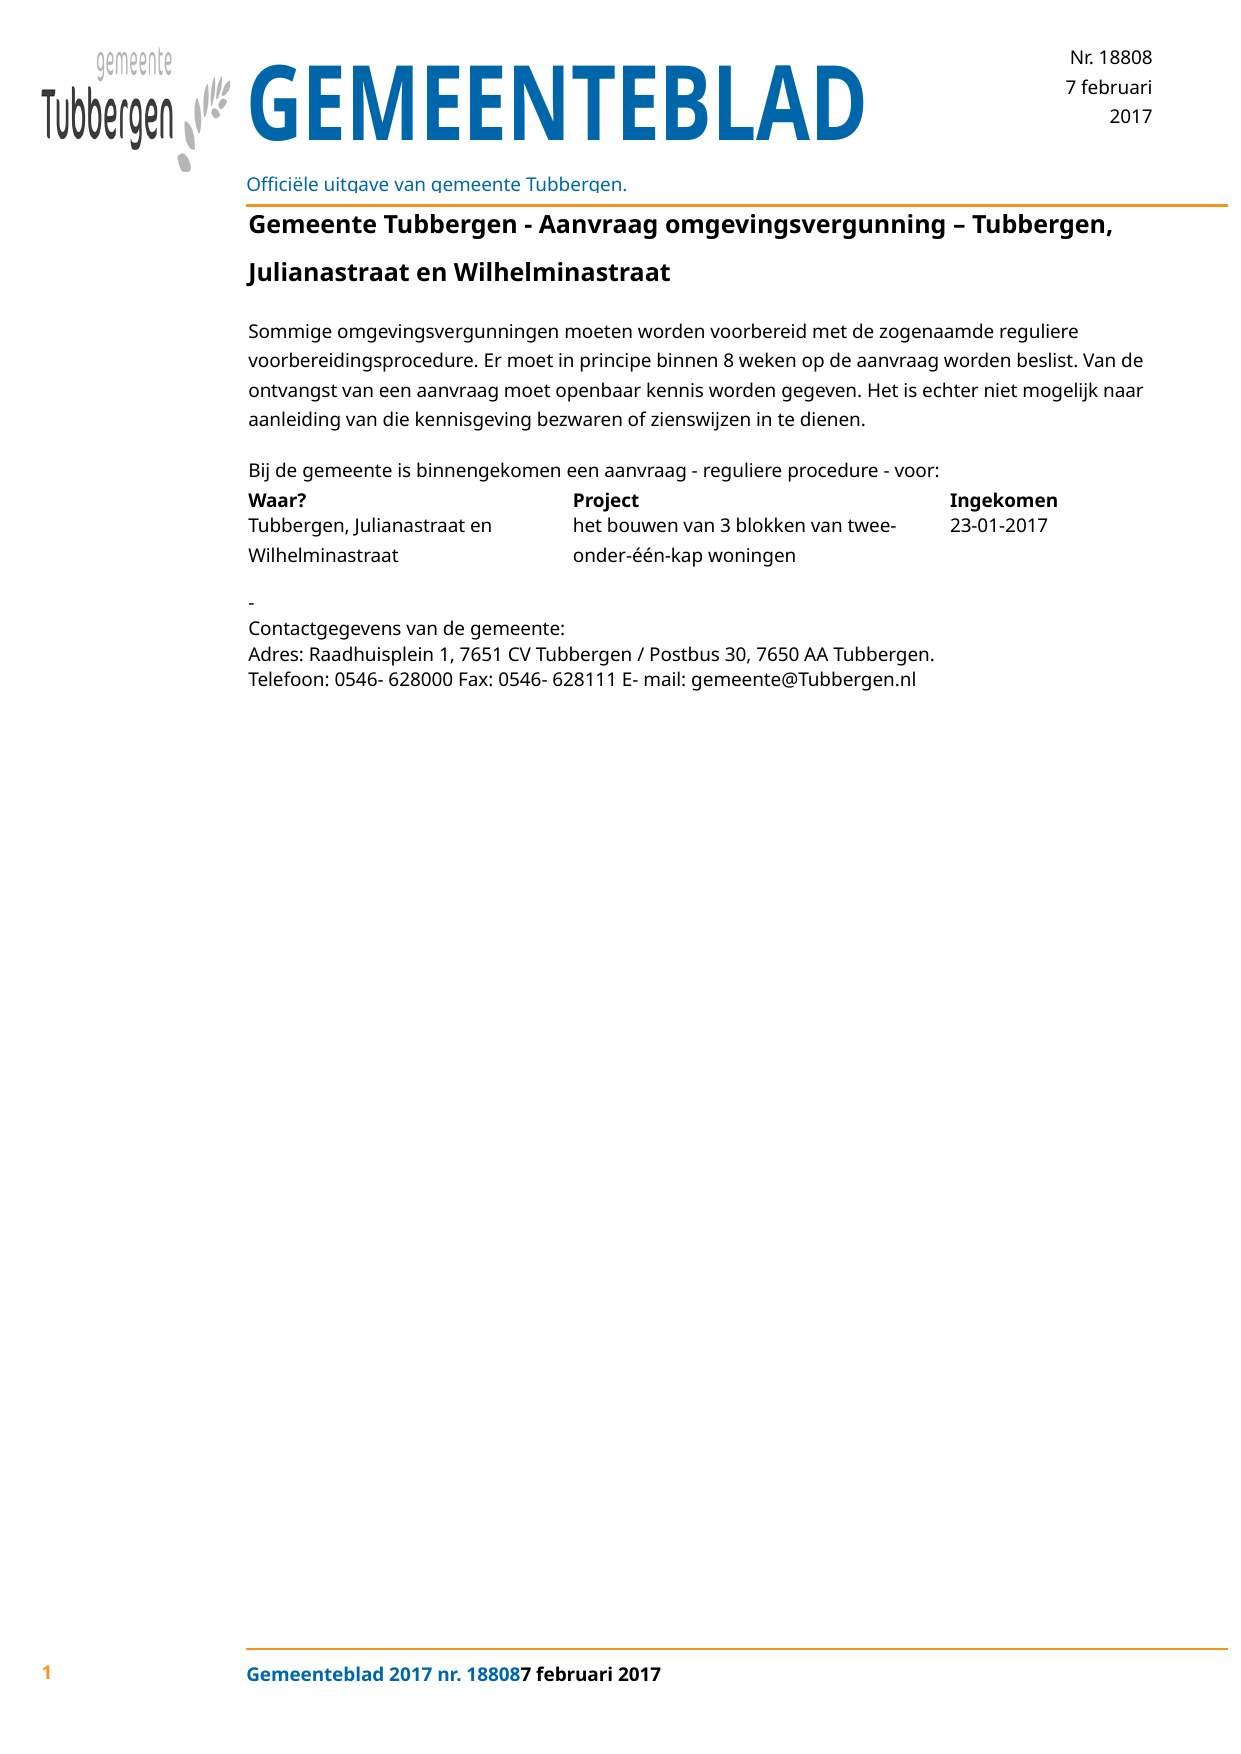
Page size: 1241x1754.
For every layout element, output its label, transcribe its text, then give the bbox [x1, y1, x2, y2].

text Sommige omgevingsvergunningen moeten worden voorbereid met de zogenaamde reguliere voorbereidingsprocedure. Er moet in principe binnen 8 weken op de aanvraag worden beslist. Van de ontvangst van een aanvraag moet openbaar kennis worden gegeven. Het is echter niet mogelijk naar aanleiding van die kennisgeving bezwaren of zienswijzen in te dienen. [248, 318, 1152, 432]
table_header Waar? [248, 487, 573, 512]
text Adres: Raadhuisplein 1, 7651 CV Tubbergen / Postbus 30, 7650 AA Tubbergen. [248, 641, 1152, 666]
table_header Ingekomen [950, 487, 1152, 512]
text Bij de gemeente is binnengekomen een aanvraag - reguliere procedure - voor: [248, 457, 1152, 483]
text Telefoon: 0546- 628000 Fax: 0546- 628111 E- mail: gemeente@Tubbergen.nl [248, 666, 1152, 692]
text Contactgegevens van de gemeente: [248, 615, 1152, 641]
picture [41, 47, 231, 172]
table_cell het bouwen van 3 blokken van twee-onder-één-kap woningen [573, 513, 950, 568]
table_header Project [573, 487, 950, 512]
text - [248, 589, 1152, 615]
text Gemeente Tubbergen - Aanvraag omgevingsvergunning – Tubbergen, Julianastraat en Wilhelminastraat [248, 207, 1152, 288]
table_cell 23-01-2017 [950, 513, 1152, 568]
table_cell Tubbergen, Julianastraat en Wilhelminastraat [248, 513, 573, 568]
